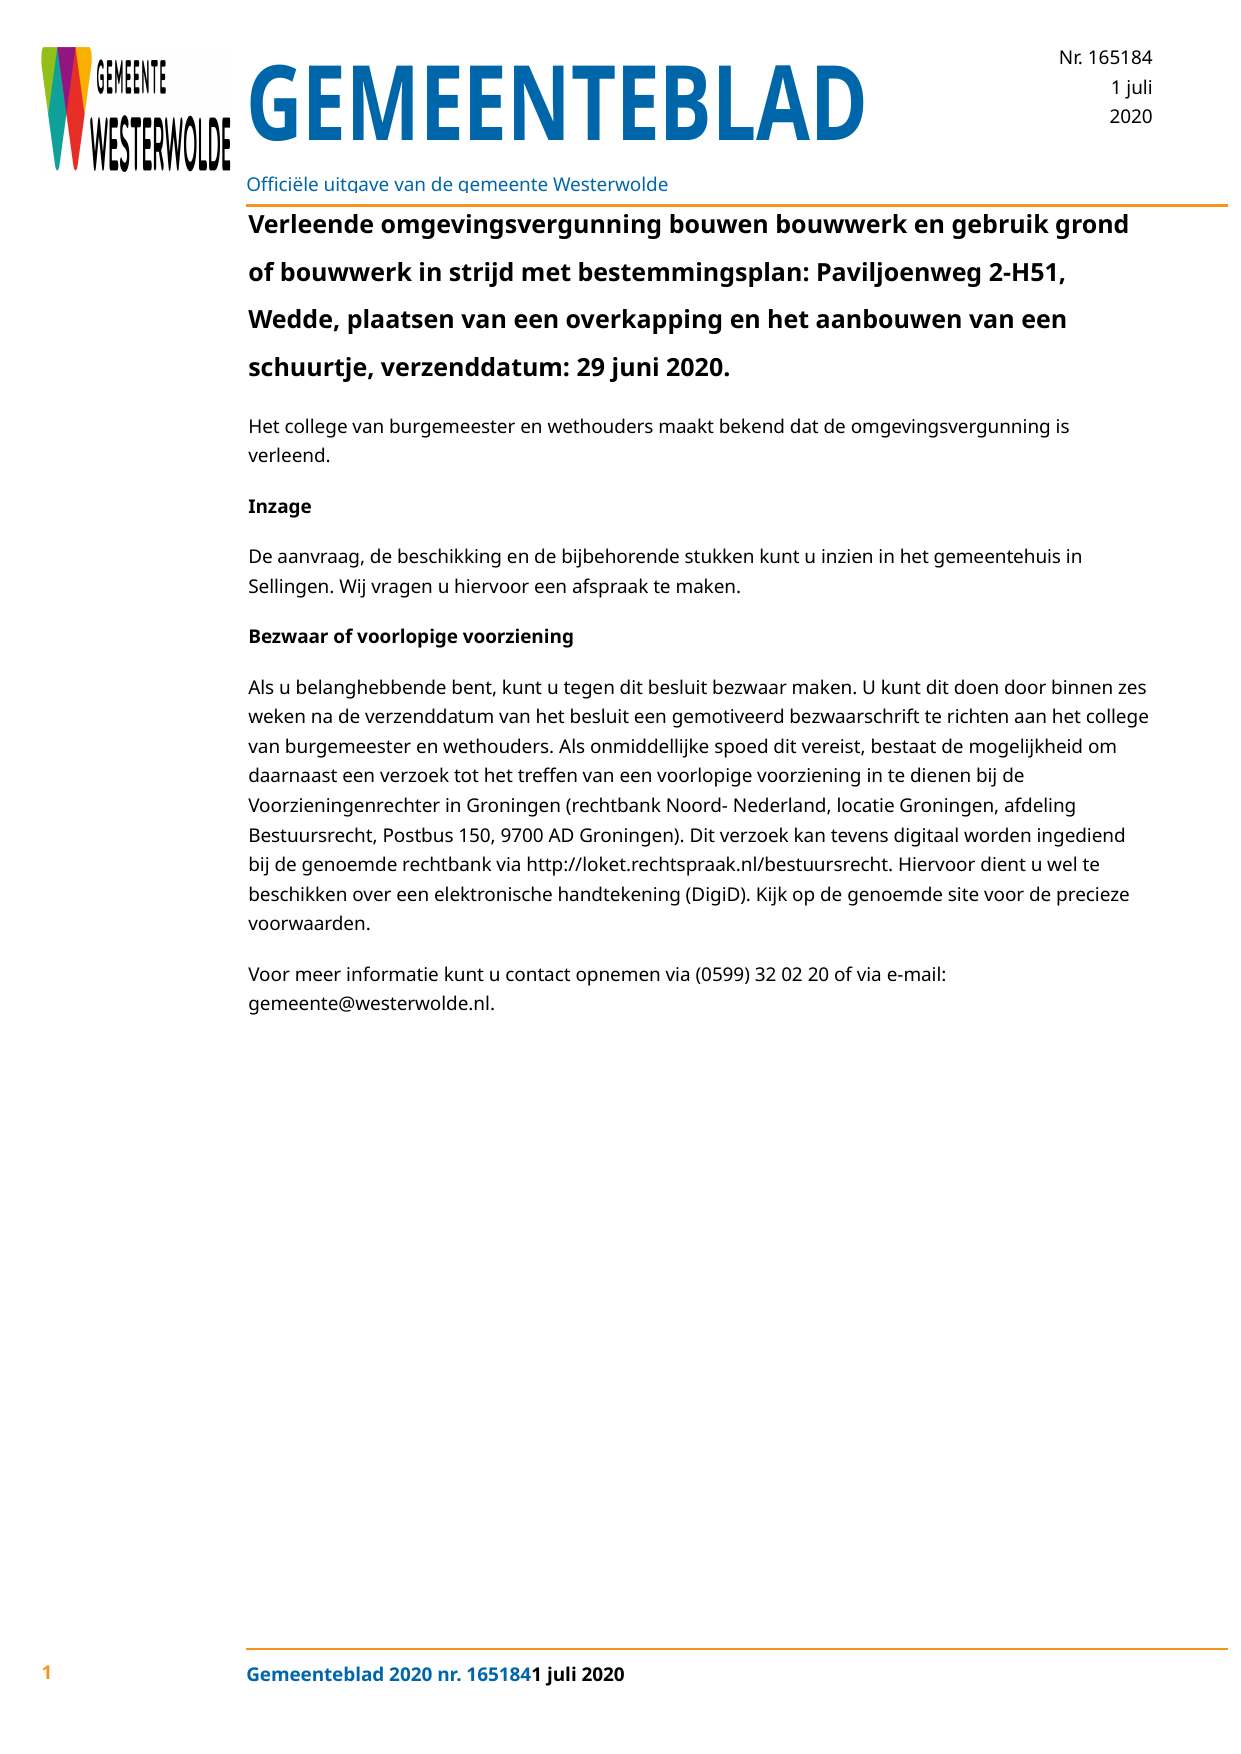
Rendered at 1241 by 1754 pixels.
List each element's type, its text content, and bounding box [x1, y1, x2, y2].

text Bezwaar of voorlopige voorziening [248, 623, 1152, 649]
picture [41, 47, 231, 172]
text De aanvraag, de beschikking en de bijbehorende stukken kunt u inzien in het gemeentehuis in Sellingen. Wij vragen u hiervoor een afspraak te maken. [248, 543, 1152, 599]
text Het college van burgemeester en wethouders maakt bekend dat de omgevingsvergunning is verleend. [248, 413, 1152, 468]
text Inzage [248, 493, 1152, 519]
text Verleende omgevingsvergunning bouwen bouwwerk en gebruik grond of bouwwerk in strijd met bestemmingsplan: Paviljoenweg 2-H51, Wedde, plaatsen van een overkapping en het aanbouwen van een schuurtje, verzenddatum: 29 juni 2020. [248, 207, 1152, 384]
text Voor meer informatie kunt u contact opnemen via (0599) 32 02 20 of via e-mail: gemeente@westerwolde.nl. [248, 961, 1152, 1016]
text Als u belanghebbende bent, kunt u tegen dit besluit bezwaar maken. U kunt dit doen door binnen zes weken na de verzenddatum van het besluit een gemotiveerd bezwaarschrift te richten aan het college van burgemeester en wethouders. Als onmiddellijke spoed dit vereist, bestaat de mogelijkheid om daarnaast een verzoek tot het treffen van een voorlopige voorziening in te dienen bij de Voorzieningenrechter in Groningen (rechtbank Noord- Nederland, locatie Groningen, afdeling Bestuursrecht, Postbus 150, 9700 AD Groningen). Dit verzoek kan tevens digitaal worden ingediend bij de genoemde rechtbank via http://loket.rechtspraak.nl/bestuursrecht. Hiervoor dient u wel te beschikken over een elektronische handtekening (DigiD). Kijk op de genoemde site voor de precieze voorwaarden. [248, 674, 1152, 936]
